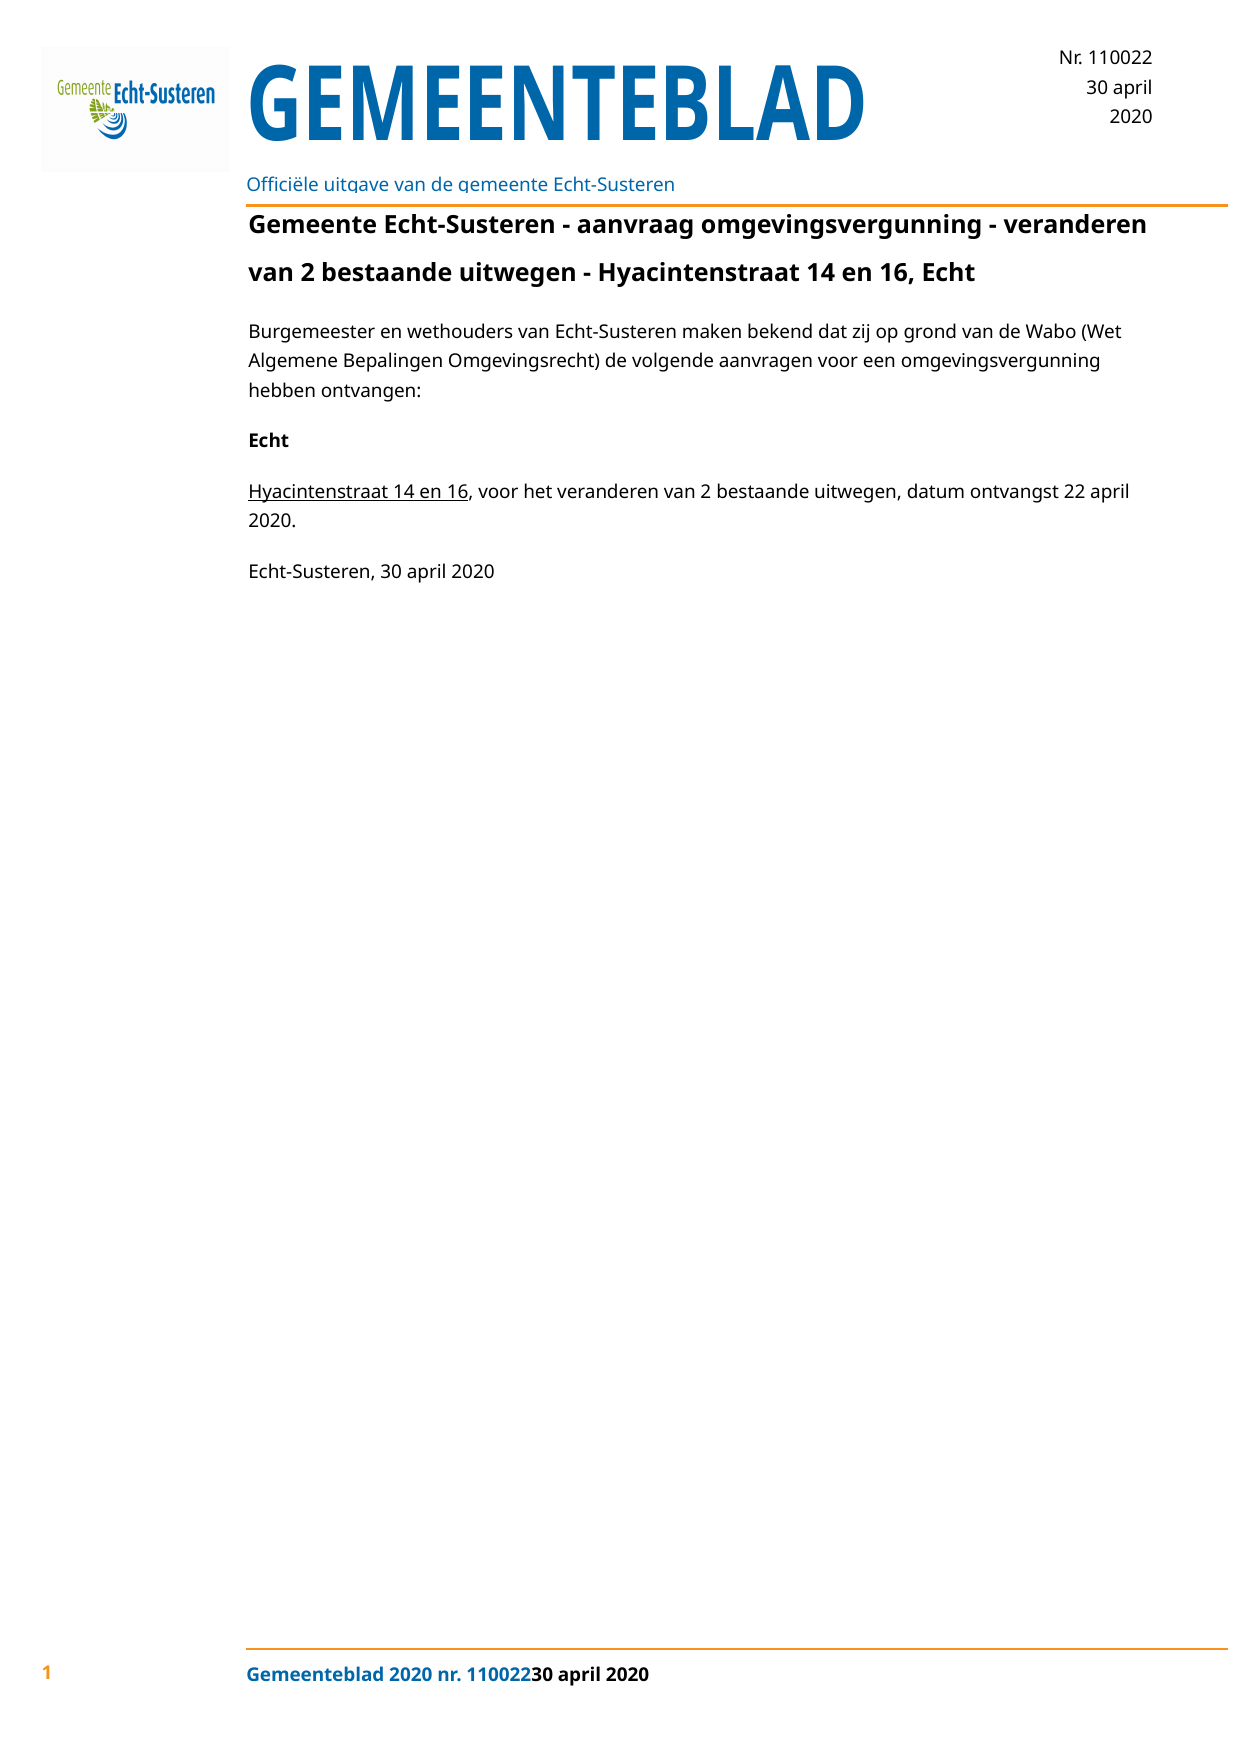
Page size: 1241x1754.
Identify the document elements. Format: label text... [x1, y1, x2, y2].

text Echt [248, 427, 1152, 453]
text Burgemeester en wethouders van Echt-Susteren maken bekend dat zij op grond van de Wabo (Wet Algemene Bepalingen Omgevingsrecht) de volgende aanvragen voor een omgevingsvergunning hebben ontvangen: [248, 318, 1152, 403]
text Hyacintenstraat 14 en 16, voor het veranderen van 2 bestaande uitwegen, datum ontvangst 22 april 2020. [248, 478, 1152, 533]
text Echt-Susteren, 30 april 2020 [248, 558, 1152, 584]
text Gemeente Echt-Susteren - aanvraag omgevingsvergunning - veranderen van 2 bestaande uitwegen - Hyacintenstraat 14 en 16, Echt [248, 207, 1152, 288]
picture [41, 47, 231, 172]
